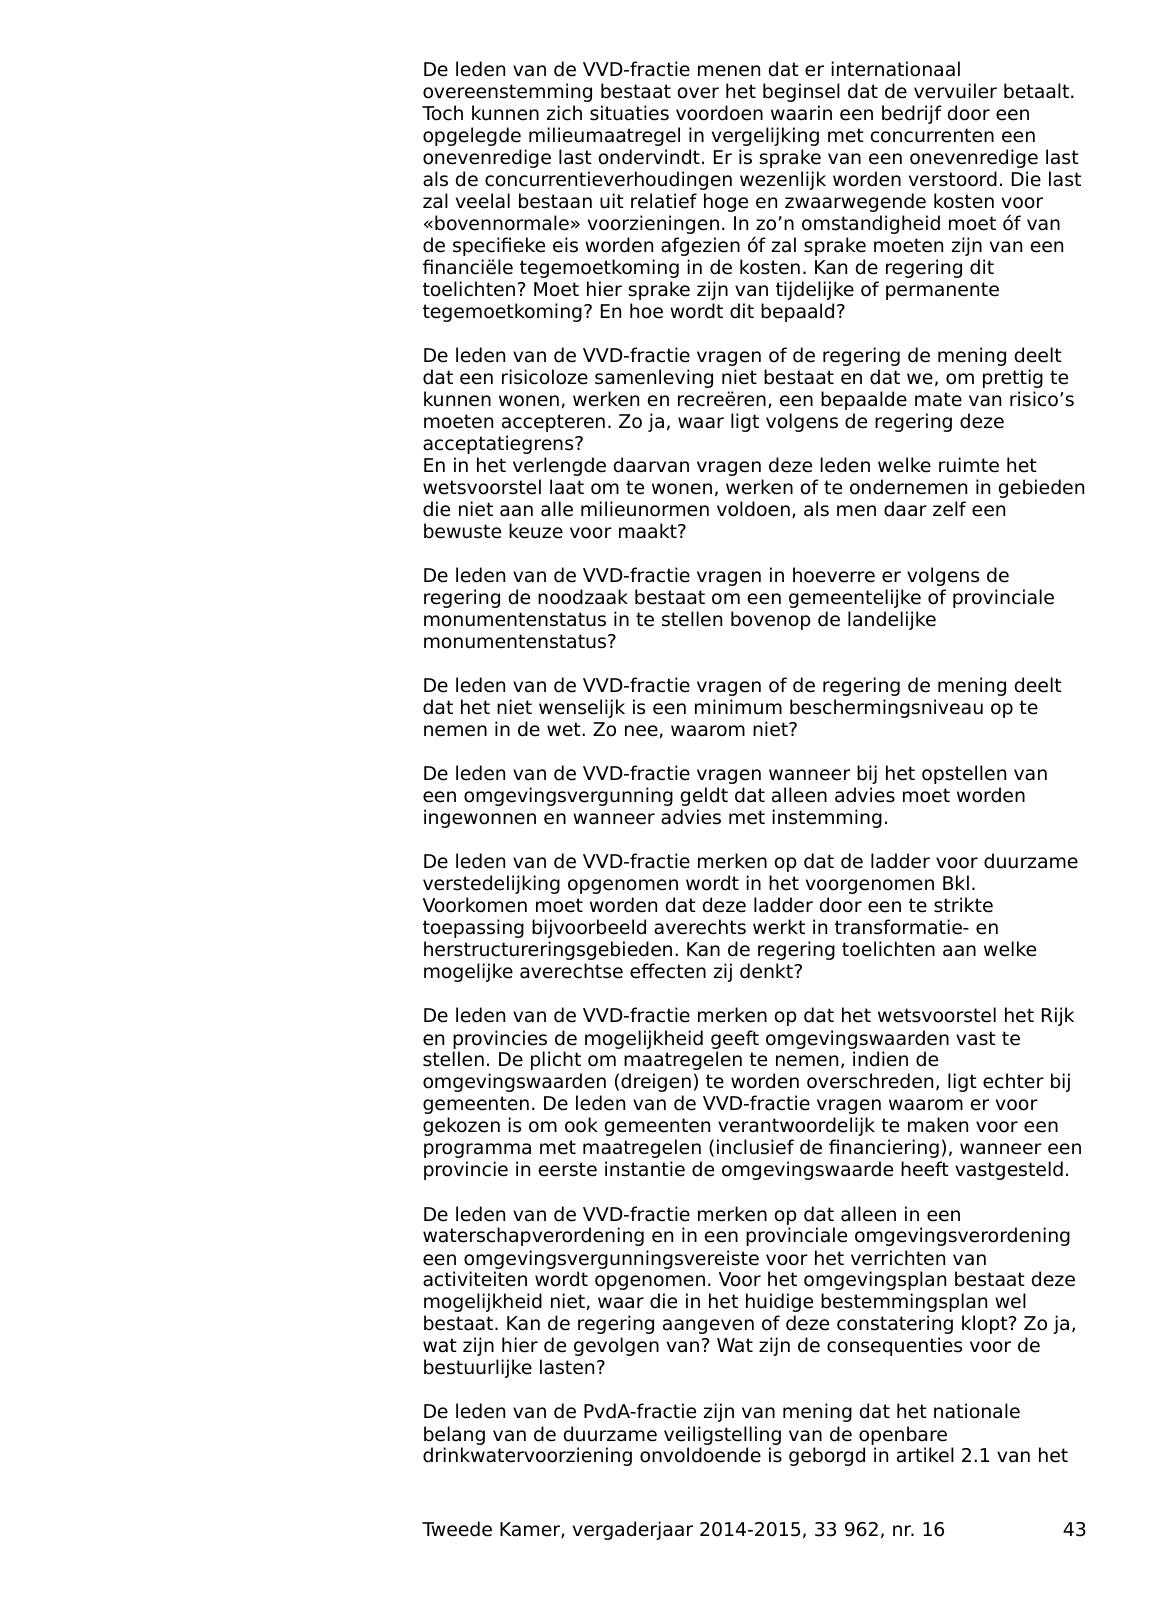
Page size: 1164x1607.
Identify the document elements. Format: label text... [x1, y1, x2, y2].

text De leden van de VVD-fractie vragen of de regering de mening deelt dat het niet wenselijk is een minimum beschermingsniveau op te nemen in de wet. Zo nee, waarom niet? [422, 675, 1087, 741]
text De leden van de VVD-fractie vragen of de regering de mening deelt dat een risicoloze samenleving niet bestaat en dat we, om prettig te kunnen wonen, werken en recreëren, een bepaalde mate van risico’s moeten accepteren. Zo ja, waar ligt volgens de regering deze acceptatiegrens? [422, 345, 1087, 455]
text De leden van de VVD-fractie merken op dat alleen in een waterschapverordening en in een provinciale omgevingsverordening een omgevingsvergunningsvereiste voor het verrichten van activiteiten wordt opgenomen. Voor het omgevingsplan bestaat deze mogelijkheid niet, waar die in het huidige bestemmingsplan wel bestaat. Kan de regering aangeven of deze constatering klopt? Zo ja, wat zijn hier de gevolgen van? Wat zijn de consequenties voor de bestuurlijke lasten? [422, 1203, 1087, 1379]
text De leden van de VVD-fractie vragen in hoeverre er volgens de regering de noodzaak bestaat om een gemeentelijke of provinciale monumentenstatus in te stellen bovenop de landelijke monumentenstatus? [422, 565, 1087, 653]
text En in het verlengde daarvan vragen deze leden welke ruimte het wetsvoorstel laat om te wonen, werken of te ondernemen in gebieden die niet aan alle milieunormen voldoen, als men daar zelf een bewuste keuze voor maakt? [422, 455, 1087, 543]
text De leden van de VVD-fractie vragen wanneer bij het opstellen van een omgevingsvergunning geldt dat alleen advies moet worden ingewonnen en wanneer advies met instemming. [422, 763, 1087, 829]
text De leden van de PvdA-fractie zijn van mening dat het nationale belang van de duurzame veiligstelling van de openbare drinkwatervoorziening onvoldoende is geborgd in artikel 2.1 van het [422, 1401, 1087, 1467]
text De leden van de VVD-fractie merken op dat het wetsvoorstel het Rijk en provincies de mogelijkheid geeft omgevingswaarden vast te stellen. De plicht om maatregelen te nemen, indien de omgevingswaarden (dreigen) te worden overschreden, ligt echter bij gemeenten. De leden van de VVD-fractie vragen waarom er voor gekozen is om ook gemeenten verantwoordelijk te maken voor een programma met maatregelen (inclusief de financiering), wanneer een provincie in eerste instantie de omgevingswaarde heeft vastgesteld. [422, 1005, 1087, 1181]
text De leden van de VVD-fractie menen dat er internationaal overeenstemming bestaat over het beginsel dat de vervuiler betaalt. Toch kunnen zich situaties voordoen waarin een bedrijf door een opgelegde milieumaatregel in vergelijking met concurrenten een onevenredige last ondervindt. Er is sprake van een onevenredige last als de concurrentieverhoudingen wezenlijk worden verstoord. Die last zal veelal bestaan uit relatief hoge en zwaarwegende kosten voor «bovennormale» voorzieningen. In zo’n omstandigheid moet óf van de specifieke eis worden afgezien óf zal sprake moeten zijn van een financiële tegemoetkoming in de kosten. Kan de regering dit toelichten? Moet hier sprake zijn van tijdelijke of permanente tegemoetkoming? En hoe wordt dit bepaald? [422, 59, 1087, 323]
text De leden van de VVD-fractie merken op dat de ladder voor duurzame verstedelijking opgenomen wordt in het voorgenomen Bkl. Voorkomen moet worden dat deze ladder door een te strikte toepassing bijvoorbeeld averechts werkt in transformatie- en herstructureringsgebieden. Kan de regering toelichten aan welke mogelijke averechtse effecten zij denkt? [422, 851, 1087, 983]
